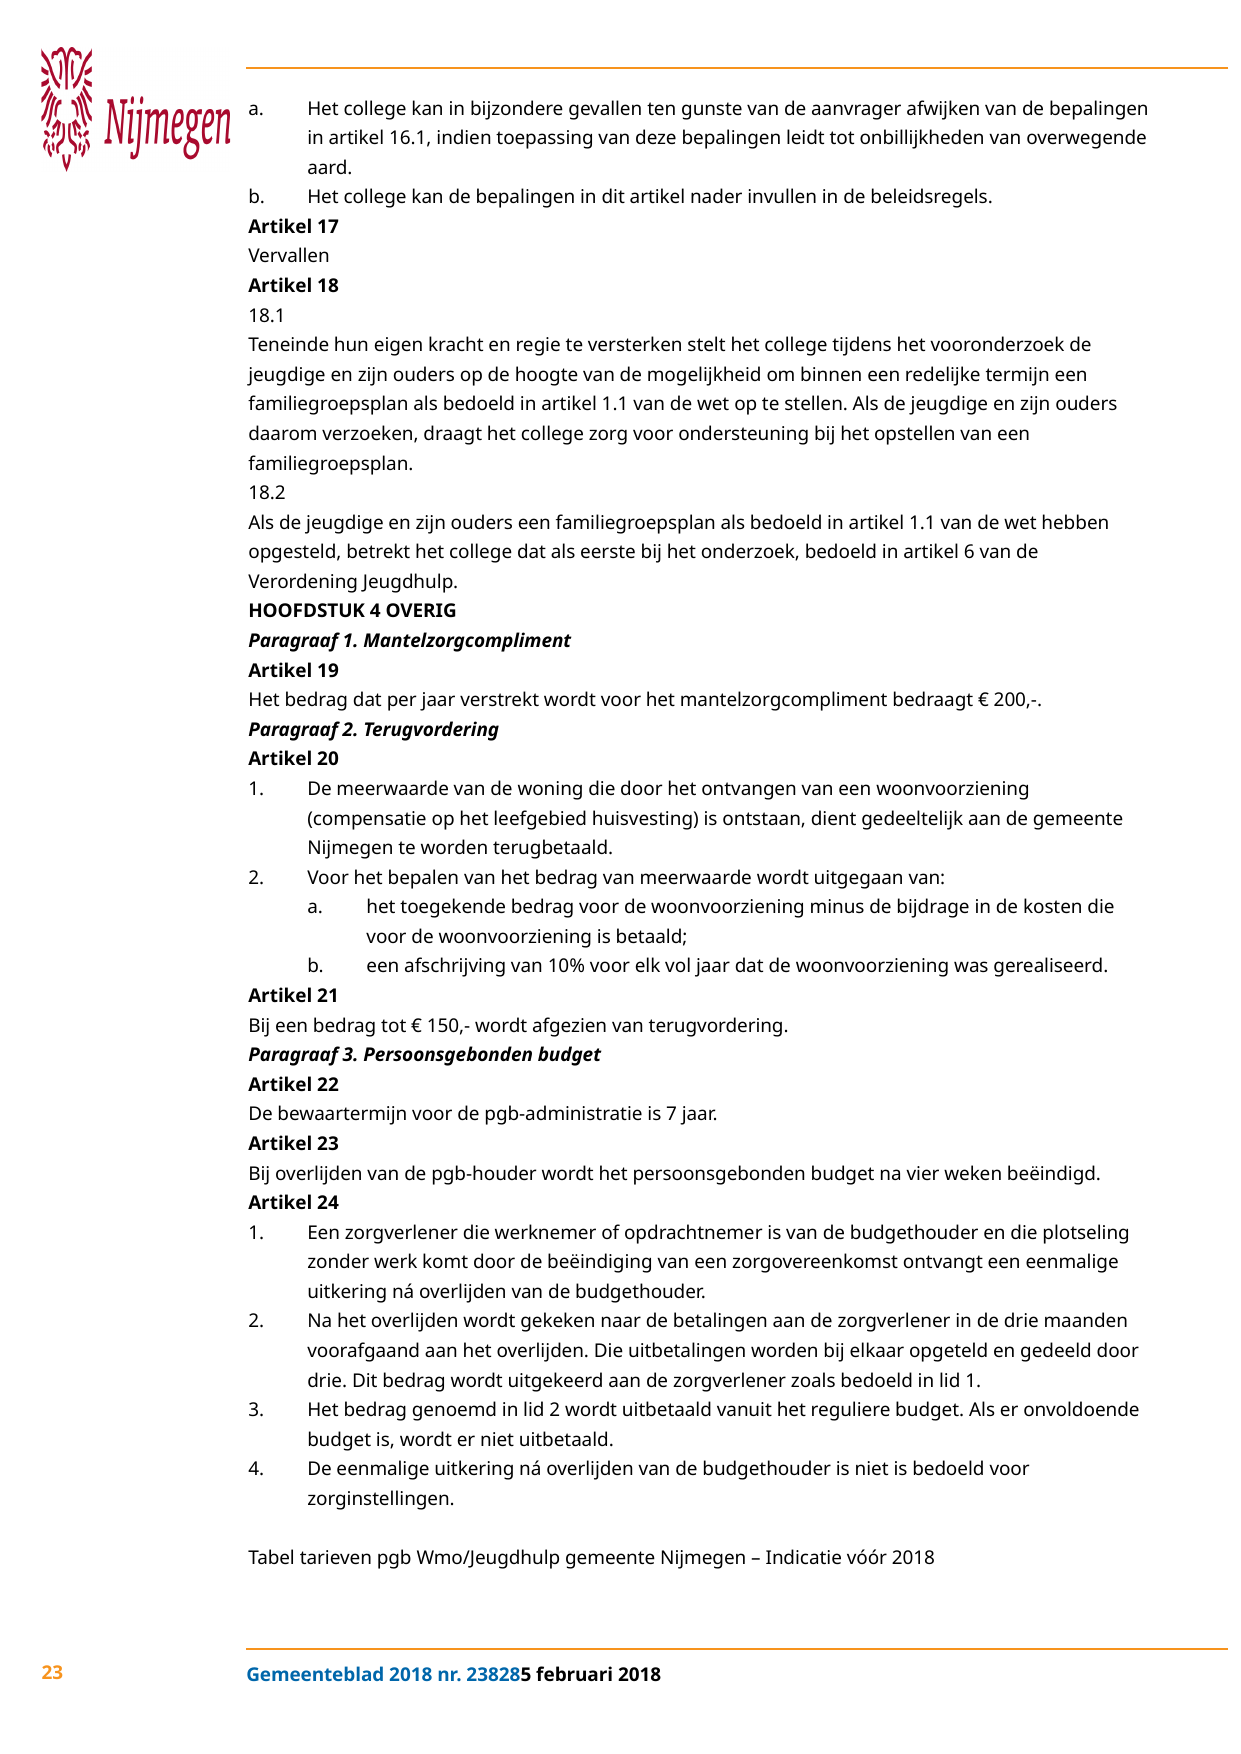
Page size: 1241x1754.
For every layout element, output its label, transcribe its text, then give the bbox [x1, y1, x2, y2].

text Tabel tarieven pgb Wmo/Jeugdhulp gemeente Nijmegen – Indicatie vóór 2018 [248, 1544, 1152, 1570]
text Artikel 24 [248, 1189, 1152, 1215]
text Artikel 22 [248, 1071, 1152, 1097]
text Artikel 19 [248, 657, 1152, 683]
list Het bedrag genoemd in lid 2 wordt uitbetaald vanuit het reguliere budget. Als er onvoldoende budget is, wordt er niet uitbetaald. [248, 1396, 1152, 1452]
picture [41, 47, 231, 172]
text Het bedrag dat per jaar verstrekt wordt voor het mantelzorgcompliment bedraagt € 200,-. [248, 686, 1152, 712]
list Een zorgverlener die werknemer of opdrachtnemer is van de budgethouder en die plotseling zonder werk komt door de beëindiging van een zorgovereenkomst ontvangt een eenmalige uitkering ná overlijden van de budgethouder. [248, 1219, 1152, 1304]
text Paragraaf 3. Persoonsgebonden budget [248, 1041, 1152, 1067]
text Artikel 20 [248, 746, 1152, 771]
text Paragraaf 1. Mantelzorgcompliment [248, 627, 1152, 653]
list Het college kan in bijzondere gevallen ten gunste van de aanvrager afwijken van de bepalingen in artikel 16.1, indien toepassing van deze bepalingen leidt tot onbillijkheden van overwegende aard. [248, 95, 1152, 180]
list het toegekende bedrag voor de woonvoorziening minus de bijdrage in de kosten die voor de woonvoorziening is betaald; [307, 893, 1152, 949]
text 18.1 [248, 302, 1152, 328]
text Bij overlijden van de pgb-houder wordt het persoonsgebonden budget na vier weken beëindigd. [248, 1160, 1152, 1186]
list Het college kan de bepalingen in dit artikel nader invullen in de beleidsregels. [248, 183, 1152, 209]
text HOOFDSTUK 4 OVERIG [248, 598, 1152, 623]
text Vervallen [248, 243, 1152, 268]
text Artikel 21 [248, 982, 1152, 1008]
text Paragraaf 2. Terugvordering [248, 716, 1152, 742]
list Na het overlijden wordt gekeken naar de betalingen aan de zorgverlener in de drie maanden voorafgaand aan het overlijden. Die uitbetalingen worden bij elkaar opgeteld en gedeeld door drie. Dit bedrag wordt uitgekeerd aan de zorgverlener zoals bedoeld in lid 1. [248, 1308, 1152, 1393]
list een afschrijving van 10% voor elk vol jaar dat de woonvoorziening was gerealiseerd. [307, 953, 1152, 978]
text Artikel 23 [248, 1130, 1152, 1156]
text Artikel 18 [248, 272, 1152, 298]
text Teneinde hun eigen kracht en regie te versterken stelt het college tijdens het vooronderzoek de jeugdige en zijn ouders op de hoogte van de mogelijkheid om binnen een redelijke termijn een familiegroepsplan als bedoeld in artikel 1.1 van de wet op te stellen. Als de jeugdige en zijn ouders daarom verzoeken, draagt het college zorg voor ondersteuning bij het opstellen van een familiegroepsplan. [248, 331, 1152, 476]
text De bewaartermijn voor de pgb-administratie is 7 jaar. [248, 1101, 1152, 1126]
text Bij een bedrag tot € 150,- wordt afgezien van terugvordering. [248, 1012, 1152, 1038]
text Als de jeugdige en zijn ouders een familiegroepsplan als bedoeld in artikel 1.1 van de wet hebben opgesteld, betrekt het college dat als eerste bij het onderzoek, bedoeld in artikel 6 van de Verordening Jeugdhulp. [248, 509, 1152, 594]
text 18.2 [248, 479, 1152, 505]
list Voor het bepalen van het bedrag van meerwaarde wordt uitgegaan van: [248, 864, 1152, 890]
list De eenmalige uitkering ná overlijden van de budgethouder is niet is bedoeld voor zorginstellingen. [248, 1456, 1152, 1511]
text Artikel 17 [248, 213, 1152, 239]
list De meerwaarde van de woning die door het ontvangen van een woonvoorziening (compensatie op het leefgebied huisvesting) is ontstaan, dient gedeeltelijk aan de gemeente Nijmegen te worden terugbetaald. [248, 775, 1152, 860]
